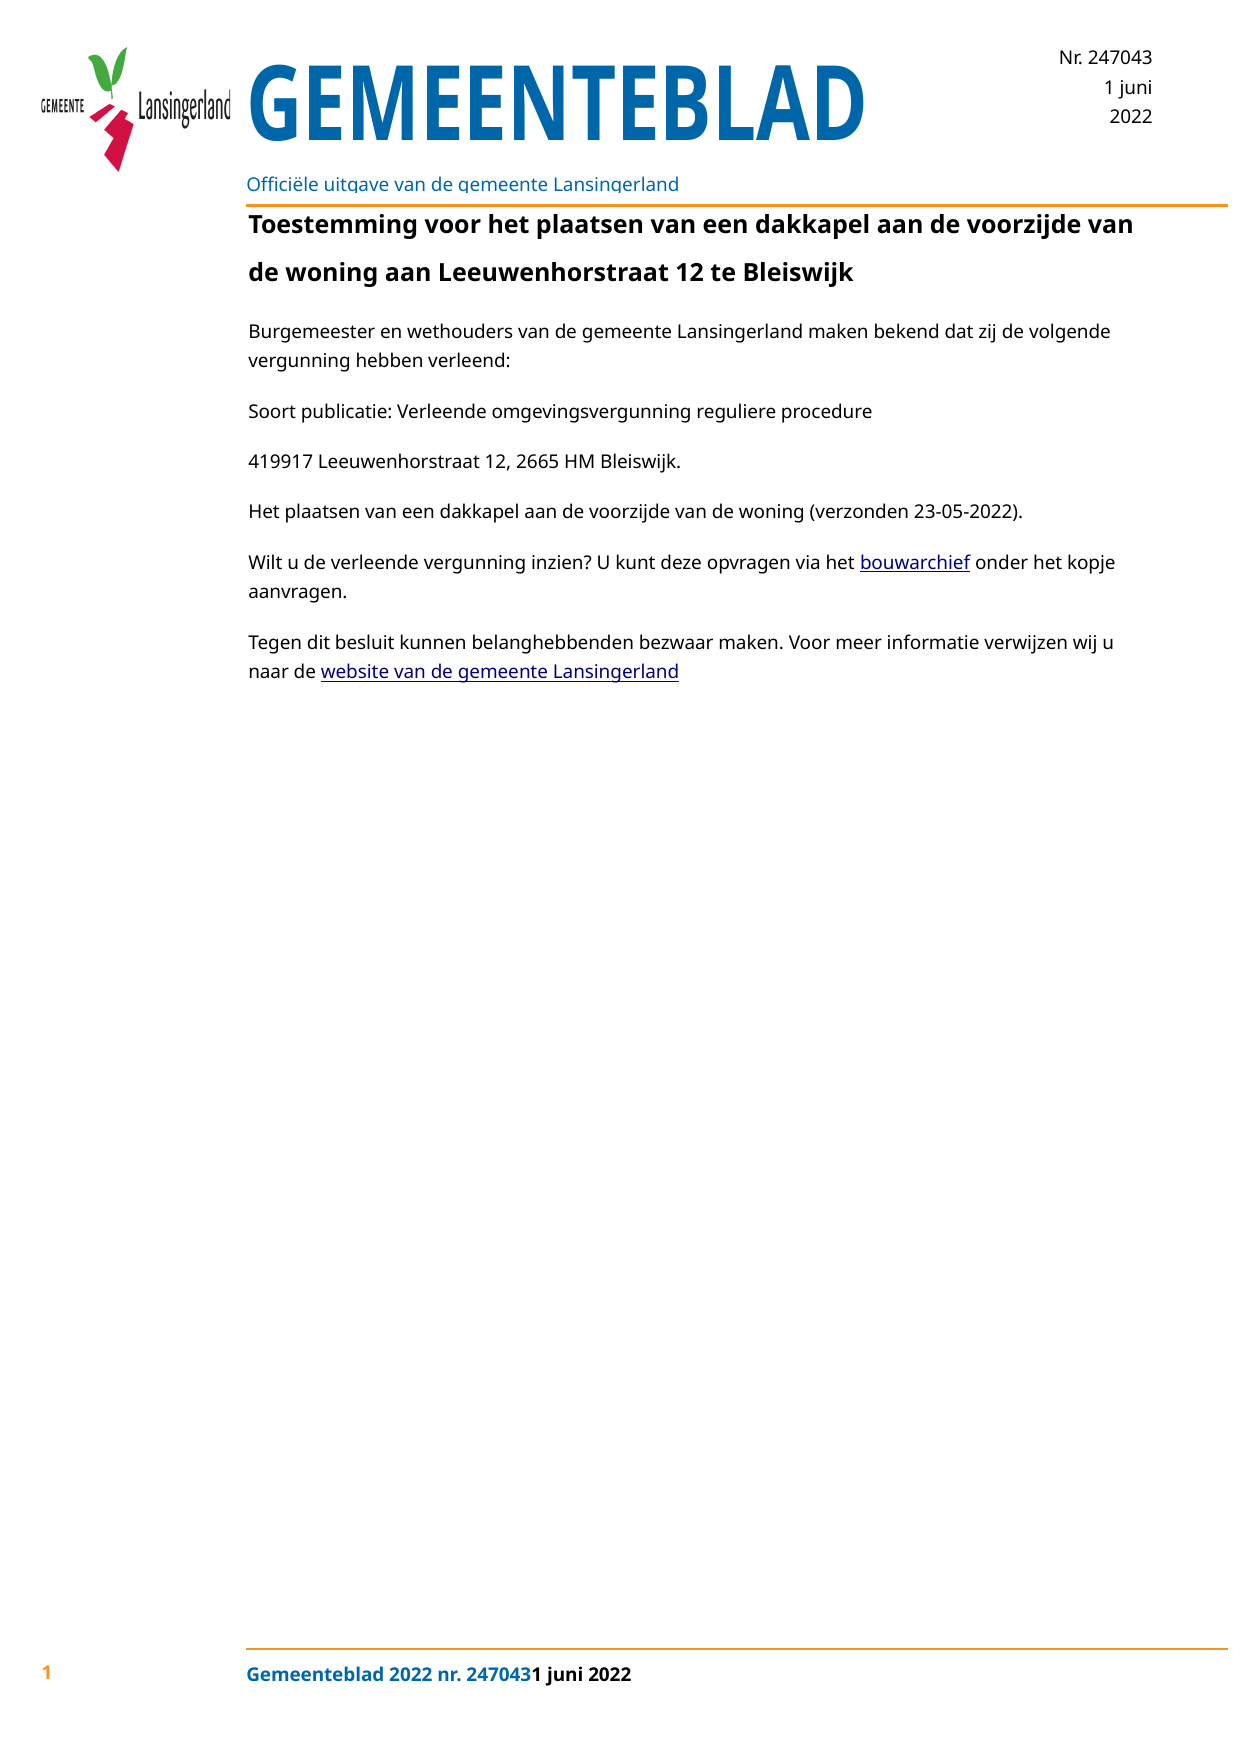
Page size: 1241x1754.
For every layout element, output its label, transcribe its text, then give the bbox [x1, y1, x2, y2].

text Tegen dit besluit kunnen belanghebbenden bezwaar maken. Voor meer informatie verwijzen wij u naar de website van de gemeente Lansingerland [248, 629, 1152, 684]
text Het plaatsen van een dakkapel aan de voorzijde van de woning (verzonden 23-05-2022). [248, 499, 1152, 524]
picture [41, 47, 231, 172]
text Soort publicatie: Verleende omgevingsvergunning reguliere procedure [248, 398, 1152, 424]
text Burgemeester en wethouders van de gemeente Lansingerland maken bekend dat zij de volgende vergunning hebben verleend: [248, 318, 1152, 373]
text Wilt u de verleende vergunning inzien? U kunt deze opvragen via het bouwarchief onder het kopje aanvragen. [248, 549, 1152, 604]
text 419917 Leeuwenhorstraat 12, 2665 HM Bleiswijk. [248, 448, 1152, 474]
text Toestemming voor het plaatsen van een dakkapel aan de voorzijde van de woning aan Leeuwenhorstraat 12 te Bleiswijk [248, 207, 1152, 288]
